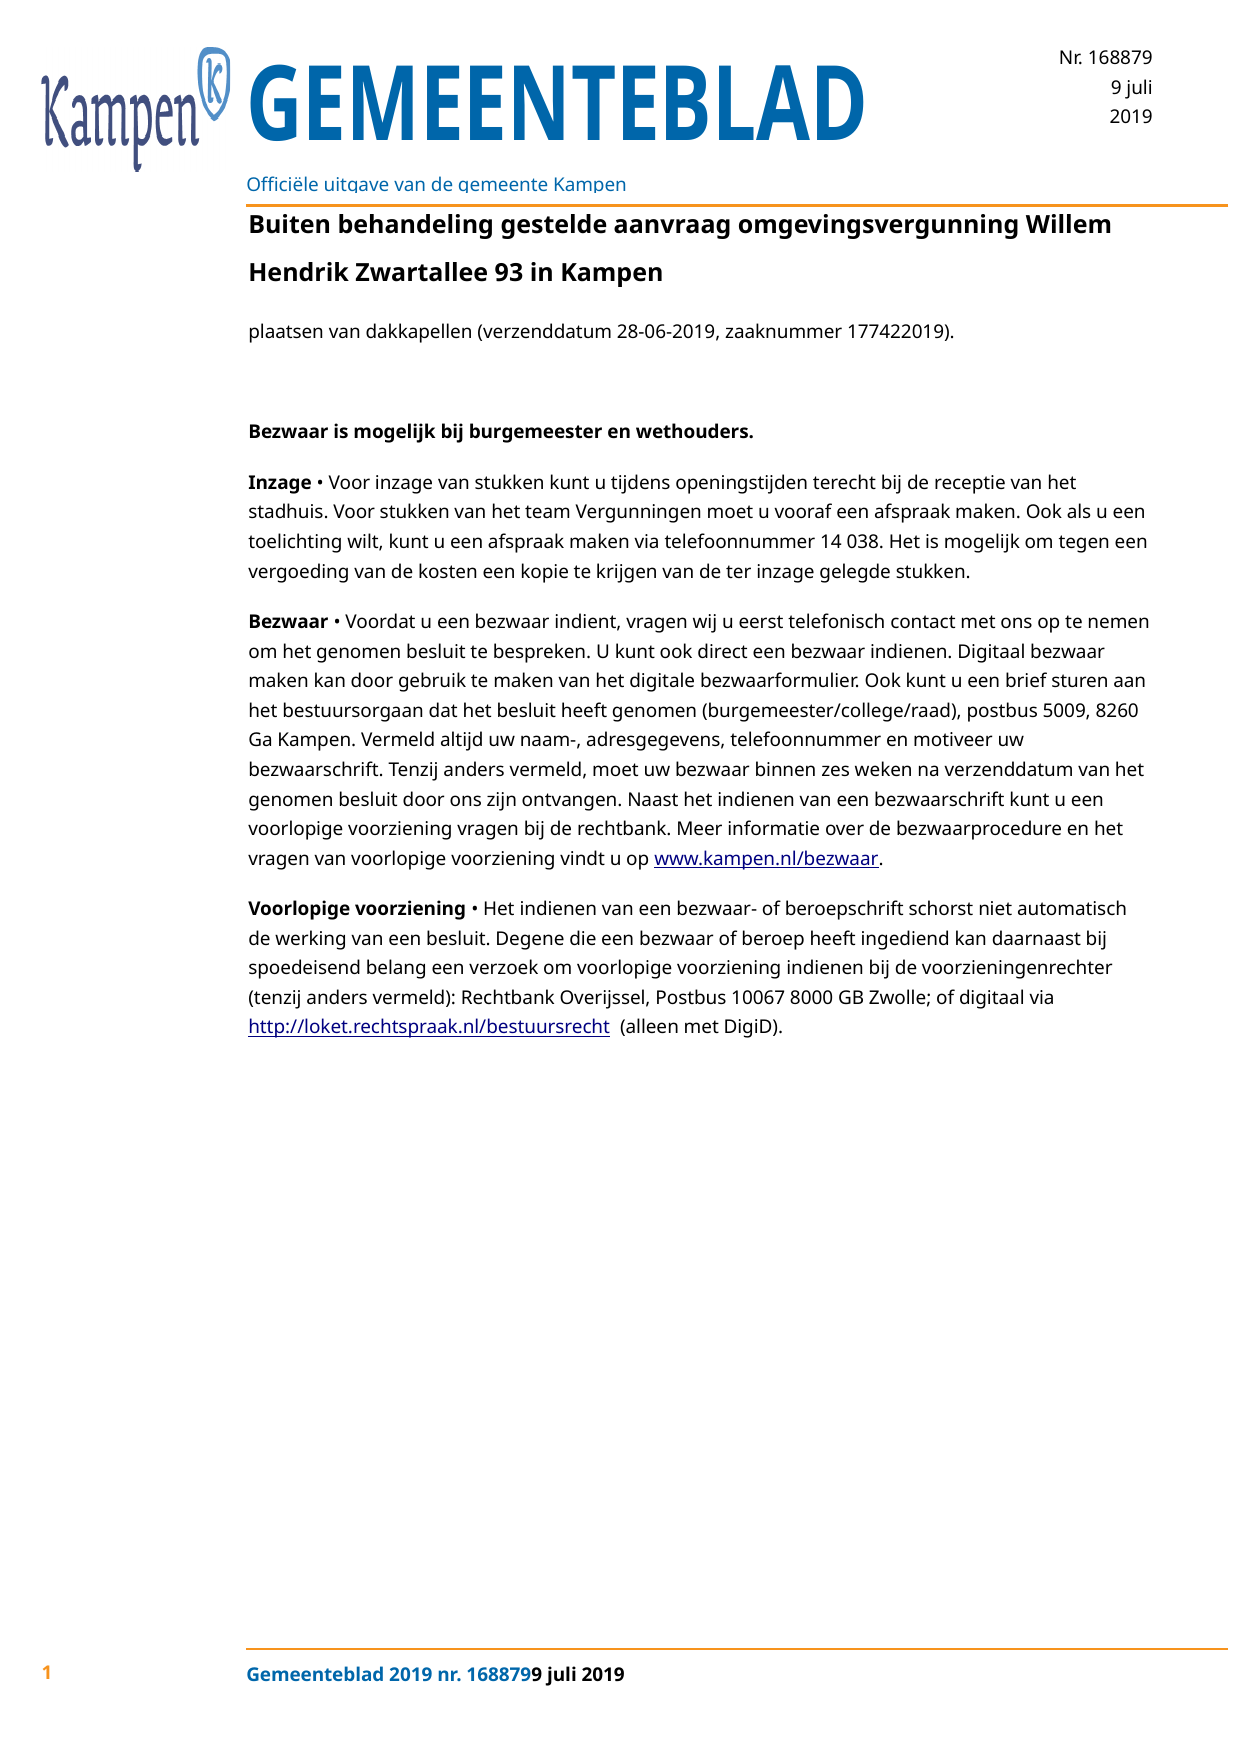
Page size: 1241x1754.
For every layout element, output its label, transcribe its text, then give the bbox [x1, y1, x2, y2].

text Inzage • Voor inzage van stukken kunt u tijdens openingstijden terecht bij de receptie van het stadhuis. Voor stukken van het team Vergunningen moet u vooraf een afspraak maken. Ook als u een toelichting wilt, kunt u een afspraak maken via telefoonnummer 14 038. Het is mogelijk om tegen een vergoeding van de kosten een kopie te krijgen van de ter inzage gelegde stukken. [248, 469, 1152, 584]
text Buiten behandeling gestelde aanvraag omgevingsvergunning Willem Hendrik Zwartallee 93 in Kampen [248, 207, 1152, 288]
text Voorlopige voorziening • Het indienen van een bezwaar- of beroepschrift schorst niet automatisch de werking van een besluit. Degene die een bezwaar of beroep heeft ingediend kan daarnaast bij spoedeisend belang een verzoek om voorlopige voorziening indienen bij de voorzieningenrechter (tenzij anders vermeld): Rechtbank Overijssel, Postbus 10067 8000 GB Zwolle; of digitaal via http://loket.rechtspraak.nl/bestuursrecht (alleen met DigiD). [248, 895, 1152, 1039]
text Bezwaar is mogelijk bij burgemeester en wethouders. [248, 419, 1152, 444]
text plaatsen van dakkapellen (verzenddatum 28-06-2019, zaaknummer 177422019). [248, 318, 1152, 344]
text Bezwaar • Voordat u een bezwaar indient, vragen wij u eerst telefonisch contact met ons op te nemen om het genomen besluit te bespreken. U kunt ook direct een bezwaar indienen. Digitaal bezwaar maken kan door gebruik te maken van het digitale bezwaarformulier. Ook kunt u een brief sturen aan het bestuursorgaan dat het besluit heeft genomen (burgemeester/college/raad), postbus 5009, 8260 Ga Kampen. Vermeld altijd uw naam-, adresgegevens, telefoonnummer en motiveer uw bezwaarschrift. Tenzij anders vermeld, moet uw bezwaar binnen zes weken na verzenddatum van het genomen besluit door ons zijn ontvangen. Naast het indienen van een bezwaarschrift kunt u een voorlopige voorziening vragen bij de rechtbank. Meer informatie over de bezwaarprocedure en het vragen van voorlopige voorziening vindt u op www.kampen.nl/bezwaar. [248, 608, 1152, 871]
picture [41, 47, 231, 172]
